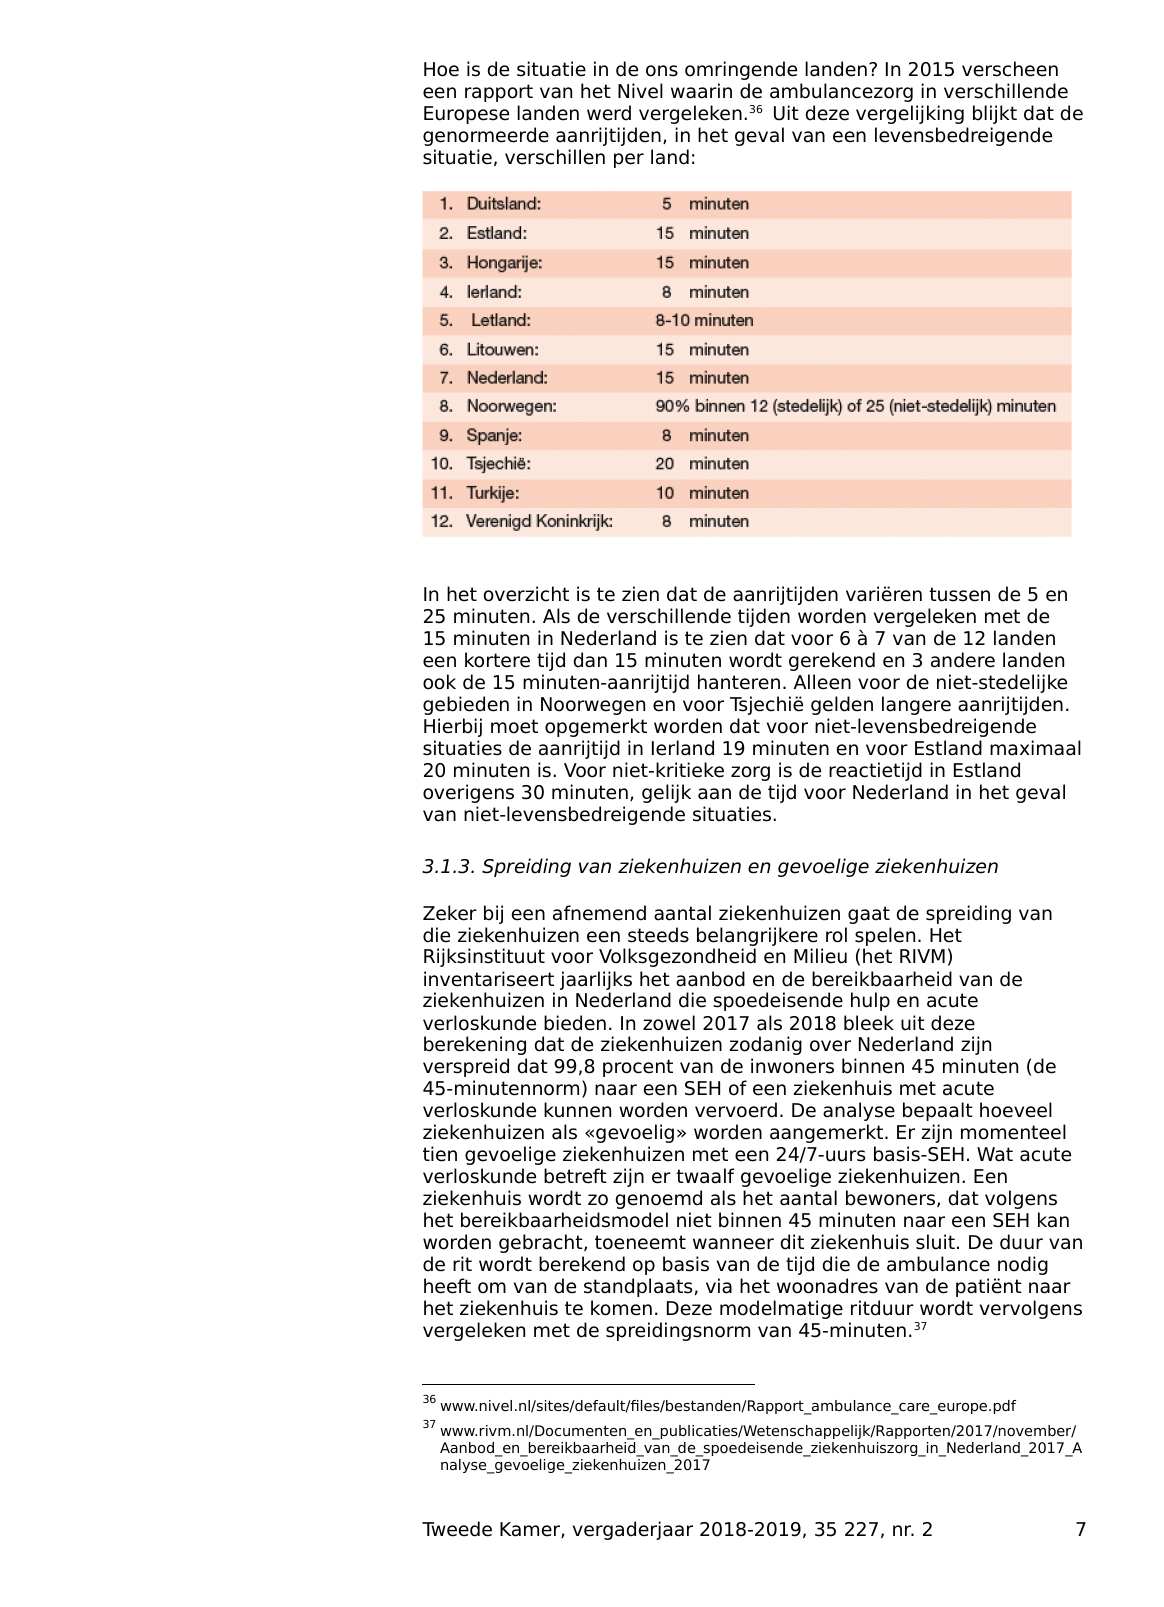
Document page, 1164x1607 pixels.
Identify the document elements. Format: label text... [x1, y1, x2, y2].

text www.nivel.nl/sites/default/files/bestanden/Rapport_ambulance_care_europe.pdf [422, 1393, 1087, 1416]
text In het overzicht is te zien dat de aanrijtijden variëren tussen de 5 en 25 minuten. Als de verschillende tijden ­worden vergeleken met de 15 minuten in Nederland is te zien dat voor 6 à 7 van de 12 landen een kortere tijd dan 15 minuten wordt gerekend en 3 andere landen ook de 15 minuten-aanrijtijd hanteren. Alleen voor de niet-stedelijke gebieden in Noorwegen en voor Tsjechië gelden langere aanrijtijden. Hierbij moet opgemerkt worden dat voor niet-levensbedreigende situaties de aanrijtijd in Ierland 19 minuten en voor Estland maximaal 20 minuten is. Voor niet-kritieke zorg is de reactietijd in Estland overigens 30 minuten, gelijk aan de tijd voor Nederland in het geval van niet-levensbedreigende situaties. [422, 584, 1087, 826]
picture [422, 191, 1072, 540]
text Hoe is de situatie in de ons omringende landen? In 2015 verscheen een rapport van het Nivel waarin de ambulancezorg in verschillende Europese landen werd vergeleken. Uit deze vergelijking blijkt dat de genormeerde aanrij­tijden, in het geval van een levensbedreigende situatie, verschillen per land: [422, 59, 1087, 169]
text www.rivm.nl/Documenten_en_publicaties/Wetenschappelijk/Rapporten/2017/november/Aanbod_en_bereikbaarheid_van_de_spoedeisende_ziekenhuiszorg_in_Nederland_2017_Analyse_gevoelige_ziekenhuizen_2017 [422, 1418, 1087, 1474]
subtitle 3.1.3. Spreiding van ziekenhuizen en gevoelige ziekenhuizen [422, 856, 1087, 877]
text Zeker bij een afnemend aantal ziekenhuizen gaat de spreiding van die ziekenhuizen een steeds belangrijkere rol spelen. Het Rijksinstituut voor Volksgezondheid en Milieu (het RIVM) inventariseert jaarlijks het aanbod en de bereikbaarheid van de ziekenhuizen in Nederland die spoedeisende hulp en acute verloskunde bieden. In zowel 2017 als 2018 bleek uit deze berekening dat de ziekenhuizen zodanig over Nederland zijn verspreid dat 99,8 procent van de inwoners binnen 45 minuten (de 45-minutennorm) naar een SEH of een ziekenhuis met acute verloskunde kunnen worden vervoerd. De analyse bepaalt hoeveel ziekenhuizen als «gevoelig» worden aangemerkt. Er zijn momenteel tien gevoelige ziekenhuizen met een 24/7-uurs basis-SEH. Wat acute verloskunde betreft zijn er twaalf gevoelige ziekenhuizen. Een ziekenhuis wordt zo genoemd als het aantal bewoners, dat volgens het bereikbaarheidsmodel niet binnen 45 minuten naar een SEH kan worden gebracht, toeneemt wanneer dit ziekenhuis sluit. De duur van de rit wordt berekend op basis van de tijd die de ambulance nodig heeft om van de standplaats, via het woonadres van de patiënt naar het ziekenhuis te komen. Deze modelmatige ritduur wordt vervolgens vergeleken met de spreidingsnorm van 45-minuten. [422, 902, 1087, 1342]
